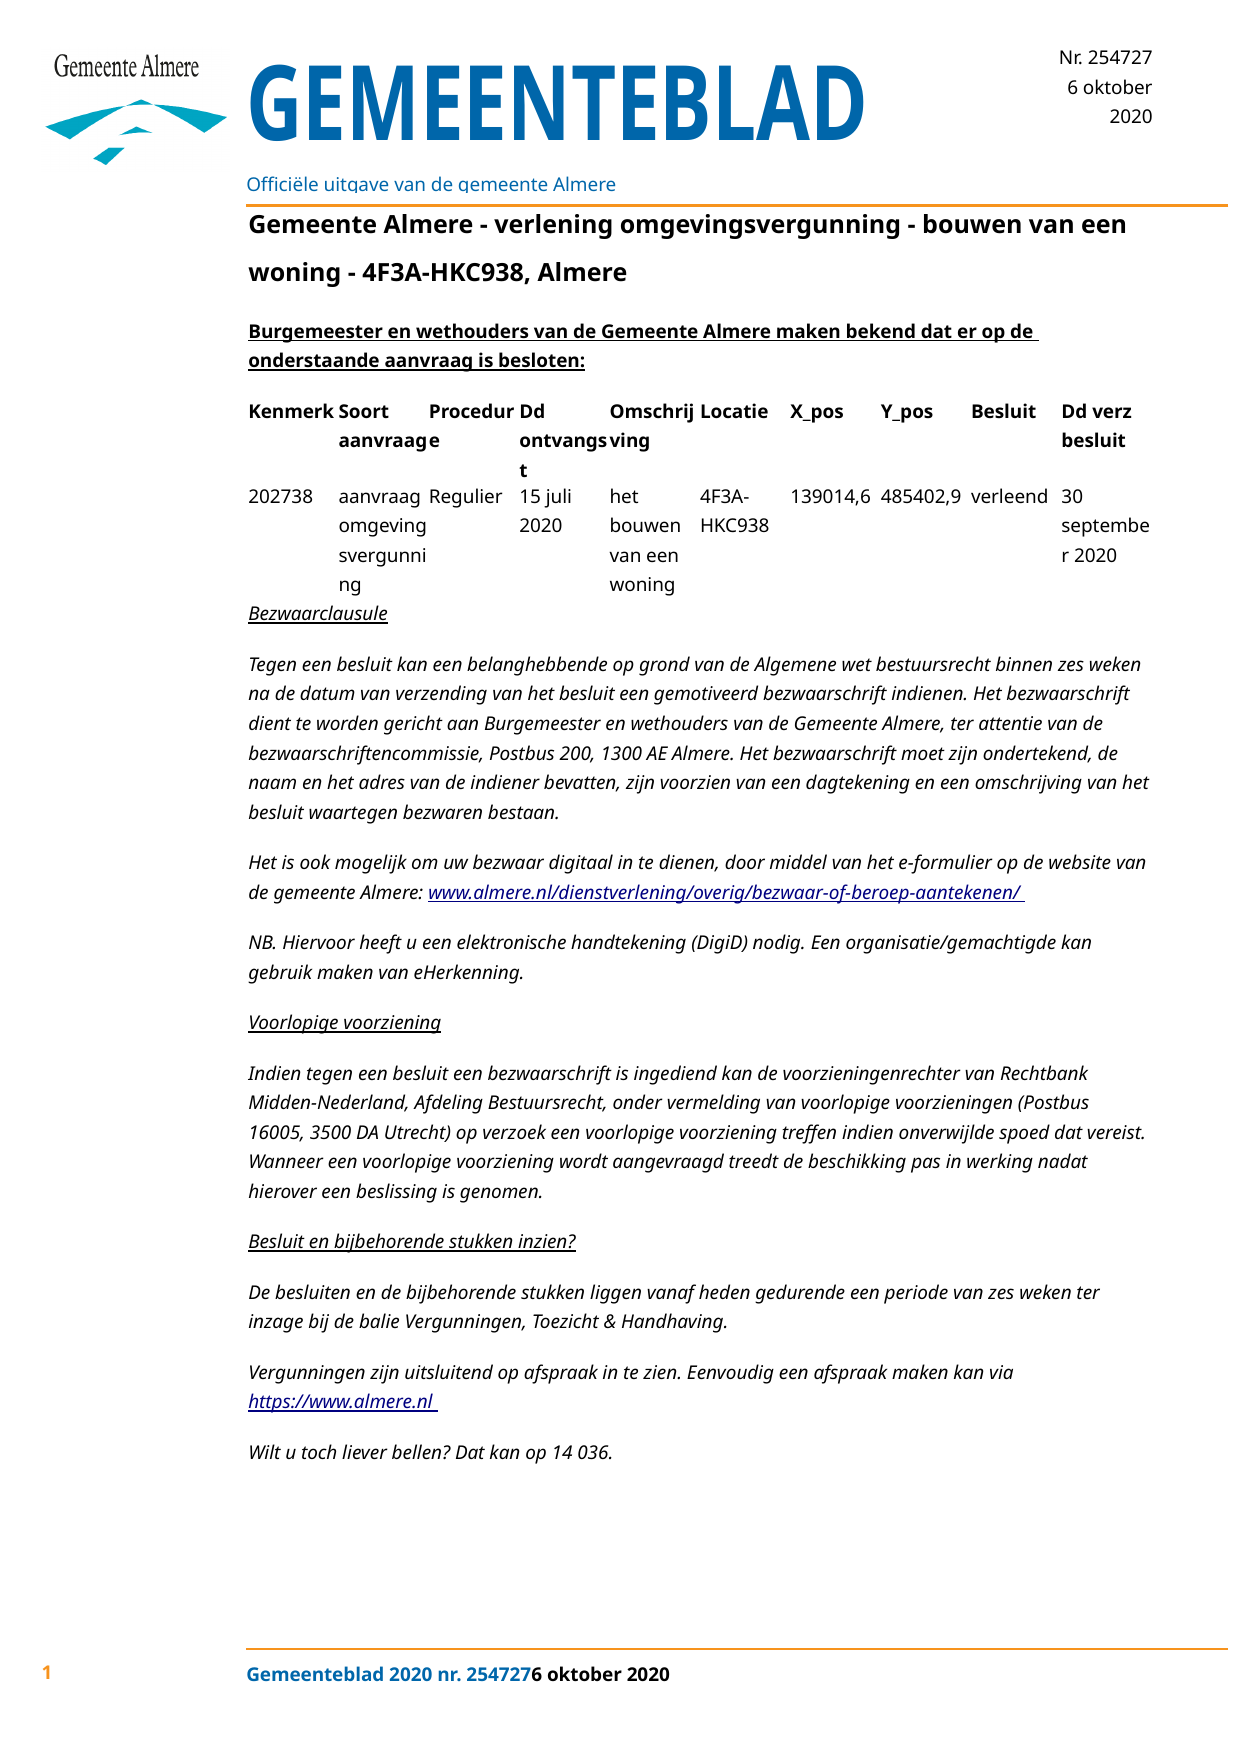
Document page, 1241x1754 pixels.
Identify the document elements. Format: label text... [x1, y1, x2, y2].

table_header Kenmerk [248, 398, 338, 483]
text Besluit en bijbehorende stukken inzien? [248, 1228, 1152, 1254]
table_header X_pos [790, 398, 881, 483]
picture [41, 47, 231, 172]
table_cell 4F3A-HKC938 [700, 483, 790, 597]
table_header Y_pos [881, 398, 971, 483]
table_header Dd ontvangst [519, 398, 609, 483]
table_cell het bouwen van een woning [609, 483, 700, 597]
table_cell 202738 [248, 483, 338, 597]
text Vergunningen zijn uitsluitend op afspraak in te zien. Eenvoudig een afspraak maken kan via https://www.almere.nl [248, 1359, 1152, 1414]
text Bezwaarclausule [248, 601, 1152, 626]
table_cell 139014,6 [790, 483, 881, 597]
table_cell verleend [971, 483, 1061, 597]
table_cell 15 juli 2020 [519, 483, 609, 597]
text Burgemeester en wethouders van de Gemeente Almere maken bekend dat er op de onderstaande aanvraag is besloten: [248, 318, 1152, 373]
text Het is ook mogelijk om uw bezwaar digitaal in te dienen, door middel van het e-formulier op de website van de gemeente Almere: www.almere.nl/dienstverlening/overig/bezwaar-of-beroep-aantekenen/ [248, 849, 1152, 905]
table_cell Regulier [429, 483, 519, 597]
table_header Dd verz besluit [1061, 398, 1152, 483]
table_cell aanvraag omgevingsvergunning [338, 483, 429, 597]
text NB. Hiervoor heeft u een elektronische handtekening (DigiD) nodig. Een organisatie/gemachtigde kan gebruik maken van eHerkenning. [248, 929, 1152, 985]
table_header Besluit [971, 398, 1061, 483]
text Voorlopige voorziening [248, 1009, 1152, 1035]
table_header Locatie [700, 398, 790, 483]
table_cell 30 september 2020 [1061, 483, 1152, 597]
text Gemeente Almere - verlening omgevingsvergunning - bouwen van een woning - 4F3A-HKC938, Almere [248, 207, 1152, 288]
text De besluiten en de bijbehorende stukken liggen vanaf heden gedurende een periode van zes weken ter inzage bij de balie Vergunningen, Toezicht & Handhaving. [248, 1279, 1152, 1334]
text Indien tegen een besluit een bezwaarschrift is ingediend kan de voorzieningenrechter van Rechtbank Midden-Nederland, Afdeling Bestuursrecht, onder vermelding van voorlopige voorzieningen (Postbus 16005, 3500 DA Utrecht) op verzoek een voorlopige voorziening treffen indien onverwijlde spoed dat vereist. Wanneer een voorlopige voorziening wordt aangevraagd treedt de beschikking pas in werking nadat hierover een beslissing is genomen. [248, 1060, 1152, 1204]
text Wilt u toch liever bellen? Dat kan op 14 036. [248, 1439, 1152, 1465]
table_header Soort aanvraag [338, 398, 429, 483]
table_header Procedure [429, 398, 519, 483]
table_cell 485402,9 [881, 483, 971, 597]
text Tegen een besluit kan een belanghebbende op grond van de Algemene wet bestuursrecht binnen zes weken na de datum van verzending van het besluit een gemotiveerd bezwaarschrift indienen. Het bezwaarschrift dient te worden gericht aan Burgemeester en wethouders van de Gemeente Almere, ter attentie van de bezwaarschriftencommissie, Postbus 200, 1300 AE Almere. Het bezwaarschrift moet zijn ondertekend, de naam en het adres van de indiener bevatten, zijn voorzien van een dagtekening en een omschrijving van het besluit waartegen bezwaren bestaan. [248, 651, 1152, 825]
table_header Omschrijving [609, 398, 700, 483]
